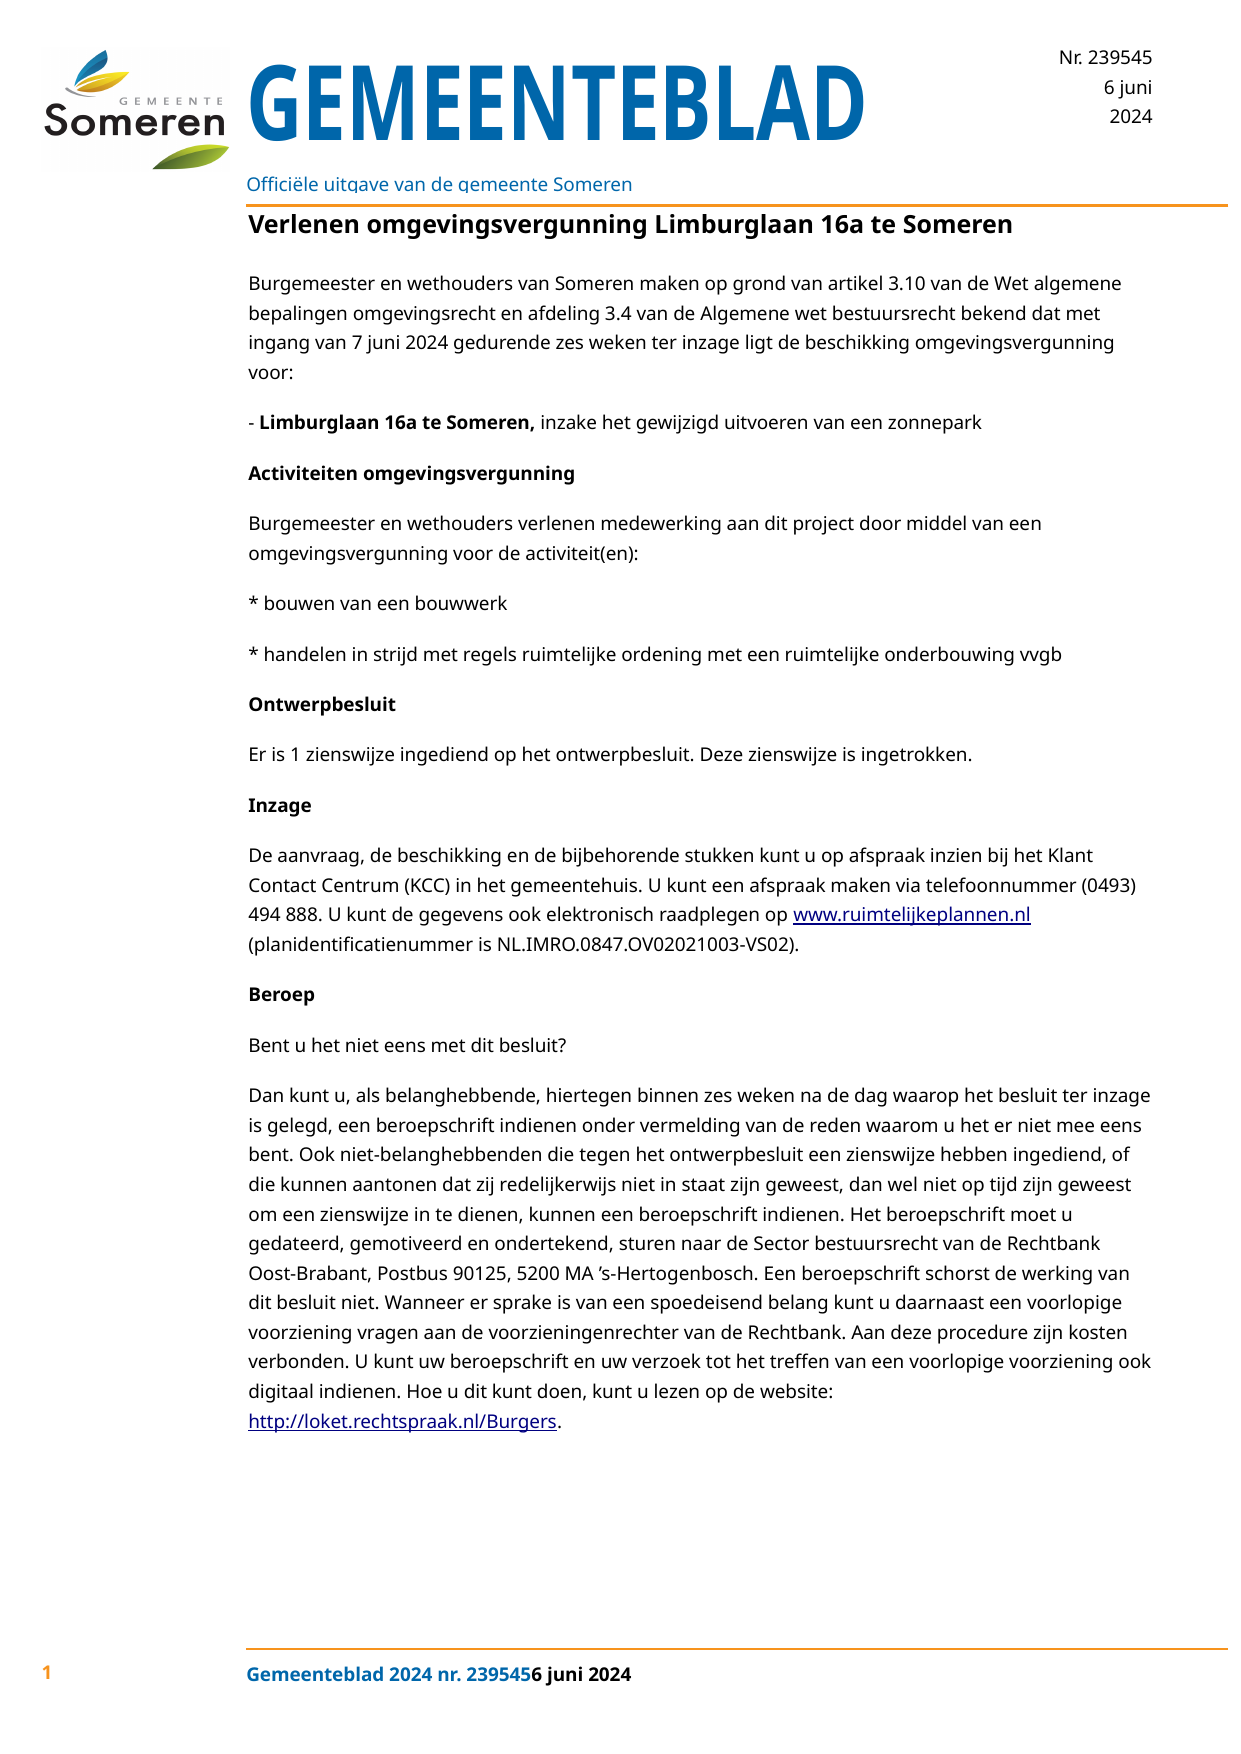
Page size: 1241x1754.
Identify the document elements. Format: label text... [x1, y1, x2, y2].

text Beroep [248, 982, 1152, 1007]
text Bent u het niet eens met dit besluit? [248, 1032, 1152, 1058]
text De aanvraag, de beschikking en de bijbehorende stukken kunt u op afspraak inzien bij het Klant Contact Centrum (KCC) in het gemeentehuis. U kunt een afspraak maken via telefoonnummer (0493) 494 888. U kunt de gegevens ook elektronisch raadplegen op www.ruimtelijkeplannen.nl (planidentificatienummer is NL.IMRO.0847.OV02021003-VS02). [248, 842, 1152, 957]
picture [41, 47, 231, 172]
text Er is 1 zienswijze ingediend op het ontwerpbesluit. Deze zienswijze is ingetrokken. [248, 742, 1152, 767]
text Inzage [248, 792, 1152, 818]
text Activiteiten omgevingsvergunning [248, 460, 1152, 486]
text Dan kunt u, als belanghebbende, hiertegen binnen zes weken na de dag waarop het besluit ter inzage is gelegd, een beroepschrift indienen onder vermelding van de reden waarom u het er niet mee eens bent. Ook niet-belanghebbenden die tegen het ontwerpbesluit een zienswijze hebben ingediend, of die kunnen aantonen dat zij redelijkerwijs niet in staat zijn geweest, dan wel niet op tijd zijn geweest om een zienswijze in te dienen, kunnen een beroepschrift indienen. Het beroepschrift moet u gedateerd, gemotiveerd en ondertekend, sturen naar de Sector bestuursrecht van de Rechtbank Oost-Brabant, Postbus 90125, 5200 MA ’s-Hertogenbosch. Een beroepschrift schorst de werking van dit besluit niet. Wanneer er sprake is van een spoedeisend belang kunt u daarnaast een voorlopige voorziening vragen aan de voorzieningenrechter van de Rechtbank. Aan deze procedure zijn kosten verbonden. U kunt uw beroepschrift en uw verzoek tot het treffen van een voorlopige voorziening ook digitaal indienen. Hoe u dit kunt doen, kunt u lezen op de website: http://loket.rechtspraak.nl/Burgers. [248, 1082, 1152, 1433]
text Burgemeester en wethouders verlenen medewerking aan dit project door middel van een omgevingsvergunning voor de activiteit(en): [248, 510, 1152, 566]
text * bouwen van een bouwwerk [248, 590, 1152, 616]
text Verlenen omgevingsvergunning Limburglaan 16a te Someren [248, 207, 1152, 241]
text - Limburglaan 16a te Someren, inzake het gewijzigd uitvoeren van een zonnepark [248, 409, 1152, 435]
text Ontwerpbesluit [248, 691, 1152, 717]
text Burgemeester en wethouders van Someren maken op grond van artikel 3.10 van de Wet algemene bepalingen omgevingsrecht en afdeling 3.4 van de Algemene wet bestuursrecht bekend dat met ingang van 7 juni 2024 gedurende zes weken ter inzage ligt de beschikking omgevingsvergunning voor: [248, 270, 1152, 385]
text * handelen in strijd met regels ruimtelijke ordening met een ruimtelijke onderbouwing vvgb [248, 641, 1152, 666]
